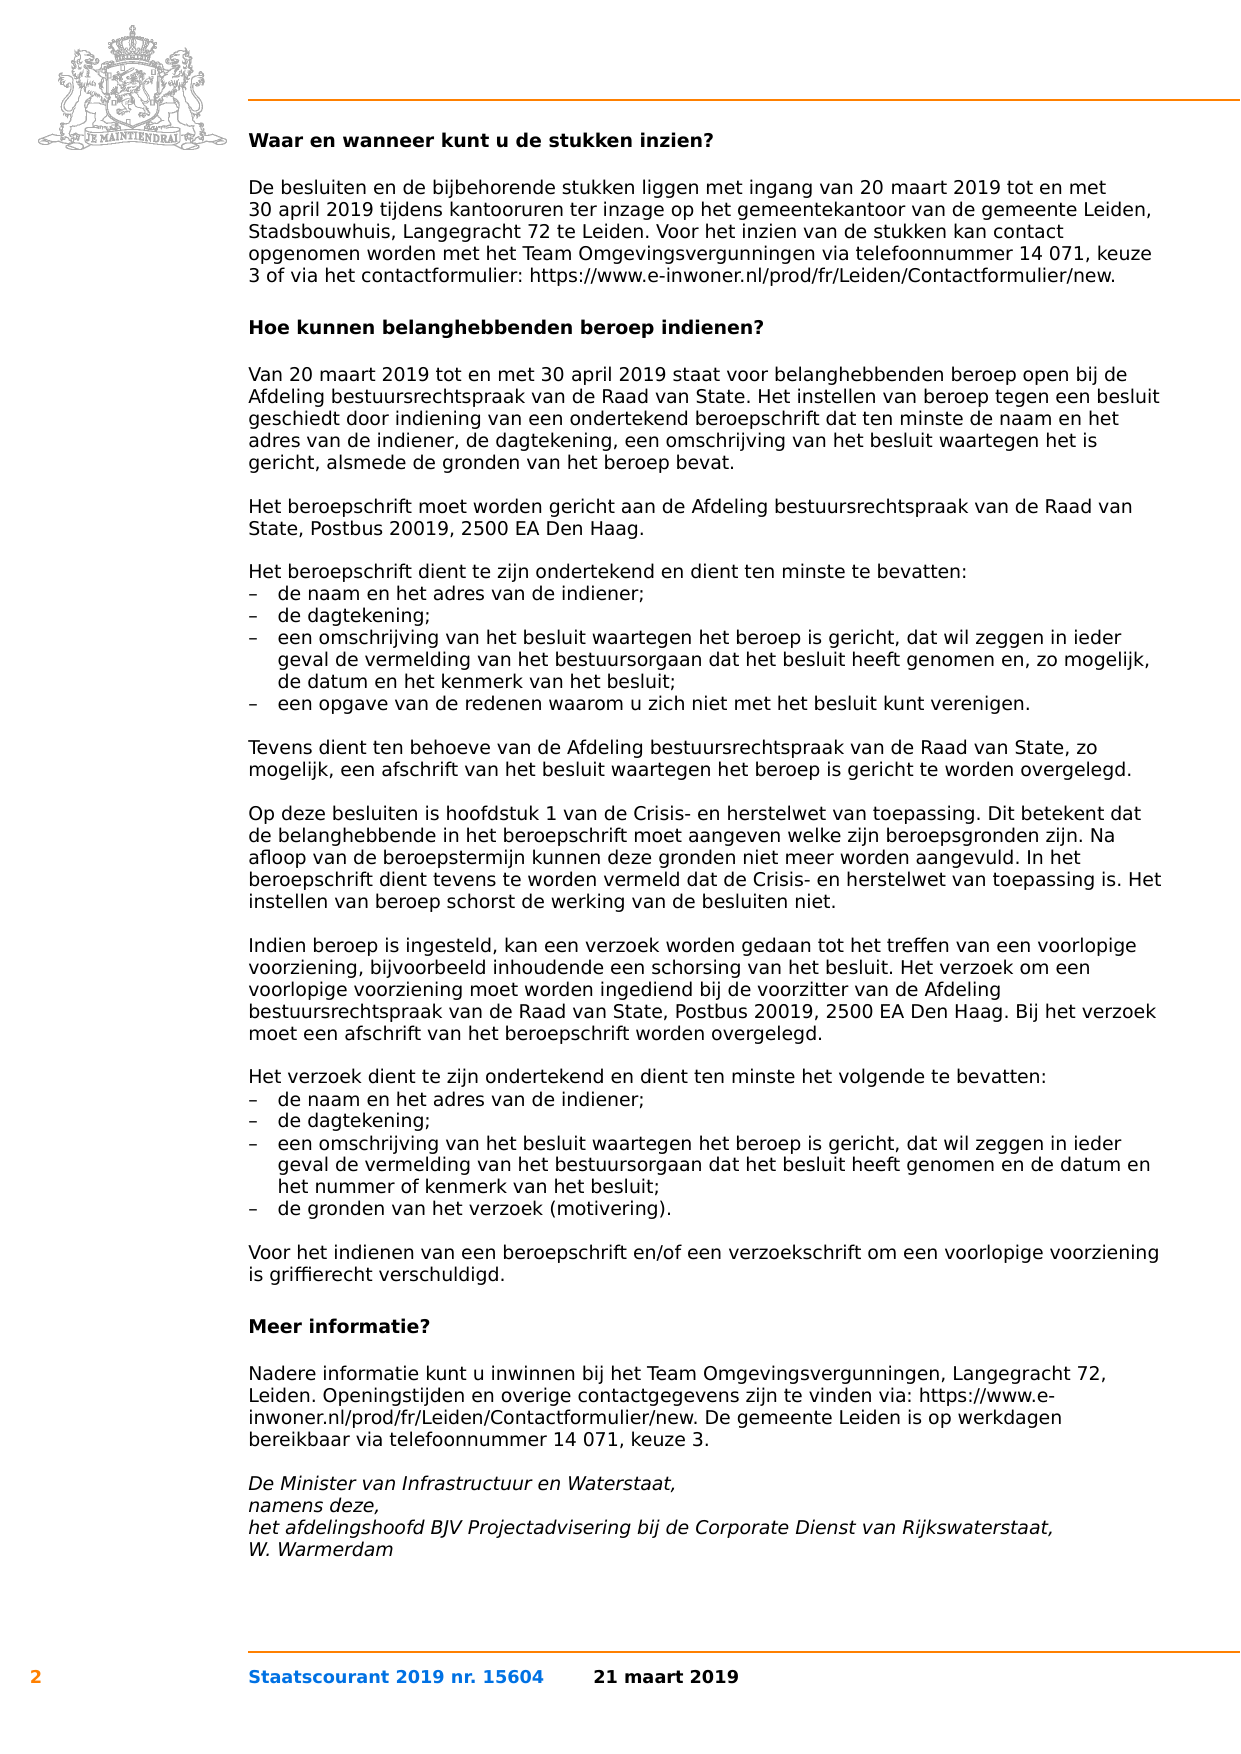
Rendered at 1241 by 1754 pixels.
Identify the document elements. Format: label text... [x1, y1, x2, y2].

text Voor het indienen van een beroepschrift en/of een verzoekschrift om een voorlopige voorziening is griffierecht verschuldigd. [248, 1242, 1163, 1286]
text De besluiten en de bijbehorende stukken liggen met ingang van 20 maart 2019 tot en met 30 april 2019 tijdens kantooruren ter inzage op het gemeentekantoor van de gemeente Leiden, Stadsbouwhuis, Langegracht 72 te Leiden. Voor het inzien van de stukken kan contact opgenomen worden met het Team Omgevingsvergunningen via telefoonnummer 14 071, keuze 3 of via het contactformulier: https://www.e-inwoner.nl/prod/fr/Leiden/Contactformulier/new. [248, 177, 1163, 287]
text – de dagtekening; [248, 1110, 1163, 1132]
text Het verzoek dient te zijn ondertekend en dient ten minste het volgende te bevatten: [248, 1066, 1163, 1088]
text – een omschrijving van het besluit waartegen het beroep is gericht, dat wil zeggen in ieder geval de vermelding van het bestuursorgaan dat het besluit heeft genomen en, zo mogelijk, de datum en het kenmerk van het besluit; [248, 627, 1163, 693]
text Op deze besluiten is hoofdstuk 1 van de Crisis- en herstelwet van toepassing. Dit betekent dat de belanghebbende in het beroepschrift moet aangeven welke zijn beroepsgronden zijn. Na afloop van de beroepstermijn kunnen deze gronden niet meer worden aangevuld. In het beroepschrift dient tevens te worden vermeld dat de Crisis- en herstelwet van toepassing is. Het instellen van beroep schorst de werking van de besluiten niet. [248, 803, 1163, 913]
text – de naam en het adres van de indiener; [248, 1088, 1163, 1110]
text Van 20 maart 2019 tot en met 30 april 2019 staat voor belanghebbenden beroep open bij de Afdeling bestuursrechtspraak van de Raad van State. Het instellen van beroep tegen een besluit geschiedt door indiening van een ondertekend beroepschrift dat ten minste de naam en het adres van de indiener, de dagtekening, een omschrijving van het besluit waartegen het is gericht, alsmede de gronden van het beroep bevat. [248, 364, 1163, 474]
picture [38, 25, 227, 150]
text De Minister van Infrastructuur en Waterstaat, namens deze, het afdelingshoofd BJV Projectadvisering bij de Corporate Dienst van Rijkswaterstaat, W. Warmerdam [248, 1473, 1163, 1561]
text Tevens dient ten behoeve van de Afdeling bestuursrechtspraak van de Raad van State, zo mogelijk, een afschrift van het besluit waartegen het beroep is gericht te worden overgelegd. [248, 737, 1163, 781]
subtitle Meer informatie? [248, 1316, 1163, 1338]
text – een opgave van de redenen waarom u zich niet met het besluit kunt verenigen. [248, 693, 1163, 715]
text – de gronden van het verzoek (motivering). [248, 1198, 1163, 1220]
subtitle Waar en wanneer kunt u de stukken inzien? [248, 130, 1163, 152]
text Het beroepschrift moet worden gericht aan de Afdeling bestuursrechtspraak van de Raad van State, Postbus 20019, 2500 EA Den Haag. [248, 496, 1163, 539]
text Het beroepschrift dient te zijn ondertekend en dient ten minste te bevatten: [248, 561, 1163, 583]
text Nadere informatie kunt u inwinnen bij het Team Omgevingsvergunningen, Langegracht 72, Leiden. Openingstijden en overige contactgegevens zijn te vinden via: https://www.e-inwoner.nl/prod/fr/Leiden/Contactformulier/new. De gemeente Leiden is op werkdagen bereikbaar via telefoonnummer 14 071, keuze 3. [248, 1363, 1163, 1451]
text Indien beroep is ingesteld, kan een verzoek worden gedaan tot het treffen van een voorlopige voorziening, bijvoorbeeld inhoudende een schorsing van het besluit. Het verzoek om een voorlopige voorziening moet worden ingediend bij de voorzitter van de Afdeling bestuursrechtspraak van de Raad van State, Postbus 20019, 2500 EA Den Haag. Bij het verzoek moet een afschrift van het beroepschrift worden overgelegd. [248, 935, 1163, 1044]
text – de naam en het adres van de indiener; [248, 583, 1163, 605]
text – een omschrijving van het besluit waartegen het beroep is gericht, dat wil zeggen in ieder geval de vermelding van het bestuursorgaan dat het besluit heeft genomen en de datum en het nummer of kenmerk van het besluit; [248, 1132, 1163, 1198]
subtitle Hoe kunnen belanghebbenden beroep indienen? [248, 317, 1163, 339]
text – de dagtekening; [248, 605, 1163, 627]
